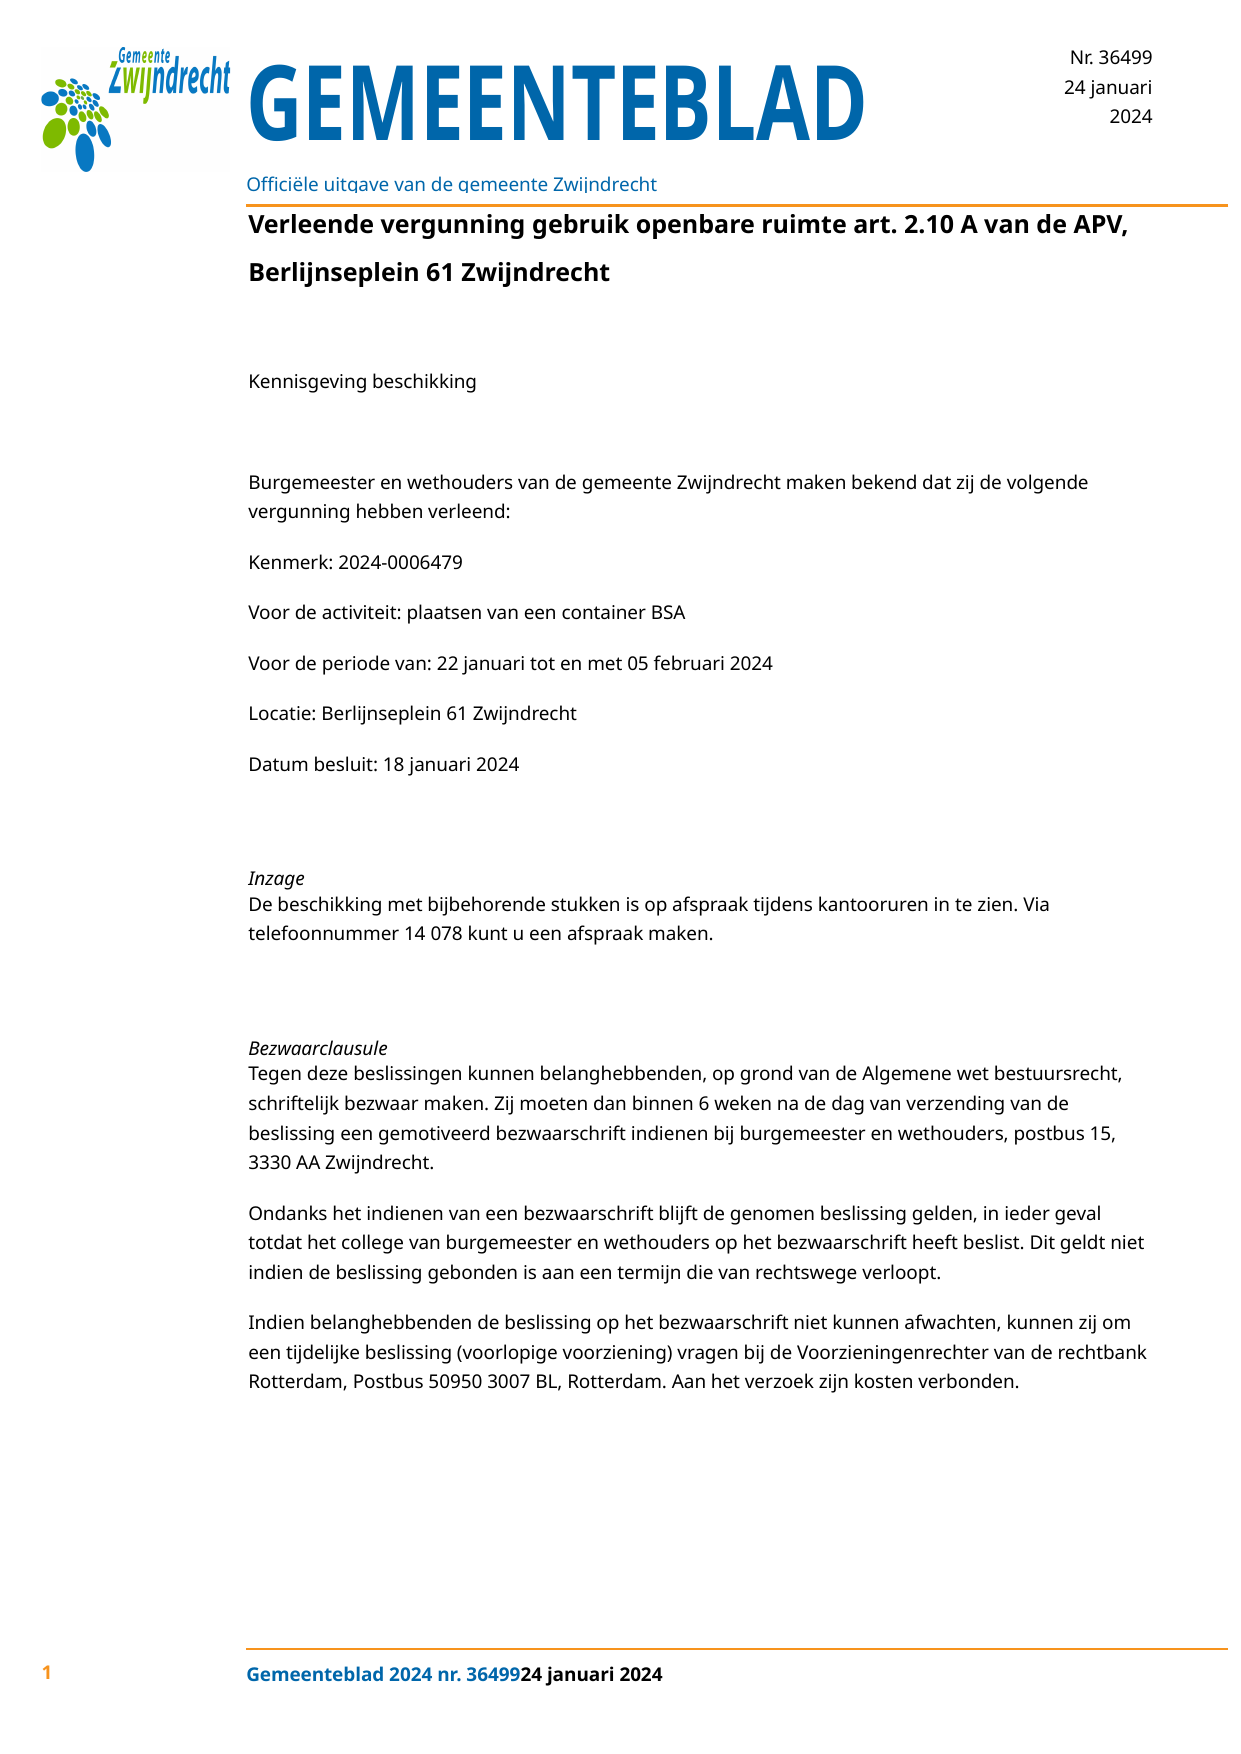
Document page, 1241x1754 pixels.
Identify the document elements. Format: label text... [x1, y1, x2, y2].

picture [41, 47, 231, 172]
text De beschikking met bijbehorende stukken is op afspraak tijdens kantooruren in te zien. Via telefoonnummer 14 078 kunt u een afspraak maken. [248, 891, 1152, 946]
text Bezwaarclausule [248, 1035, 1152, 1061]
text Tegen deze beslissingen kunnen belanghebbenden, op grond van de Algemene wet bestuursrecht, schriftelijk bezwaar maken. Zij moeten dan binnen 6 weken na de dag van verzending van de beslissing een gemotiveerd bezwaarschrift indienen bij burgemeester en wethouders, postbus 15, 3330 AA Zwijndrecht. [248, 1061, 1152, 1175]
text Kenmerk: 2024-0006479 [248, 549, 1152, 575]
text Indien belanghebbenden de beslissing op het bezwaarschrift niet kunnen afwachten, kunnen zij om een tijdelijke beslissing (voorlopige voorziening) vragen bij de Voorzieningenrechter van de rechtbank Rotterdam, Postbus 50950 3007 BL, Rotterdam. Aan het verzoek zijn kosten verbonden. [248, 1309, 1152, 1394]
text Inzage [248, 865, 1152, 891]
text Voor de periode van: 22 januari tot en met 05 februari 2024 [248, 650, 1152, 676]
text Kennisgeving beschikking [248, 368, 1152, 394]
text Datum besluit: 18 januari 2024 [248, 751, 1152, 777]
text Burgemeester en wethouders van de gemeente Zwijndrecht maken bekend dat zij de volgende vergunning hebben verleend: [248, 469, 1152, 524]
text Verleende vergunning gebruik openbare ruimte art. 2.10 A van de APV, Berlijnseplein 61 Zwijndrecht [248, 207, 1152, 288]
text Voor de activiteit: plaatsen van een container BSA [248, 599, 1152, 625]
text Ondanks het indienen van een bezwaarschrift blijft de genomen beslissing gelden, in ieder geval totdat het college van burgemeester en wethouders op het bezwaarschrift heeft beslist. Dit geldt niet indien de beslissing gebonden is aan een termijn die van rechtswege verloopt. [248, 1200, 1152, 1285]
text Locatie: Berlijnseplein 61 Zwijndrecht [248, 700, 1152, 726]
